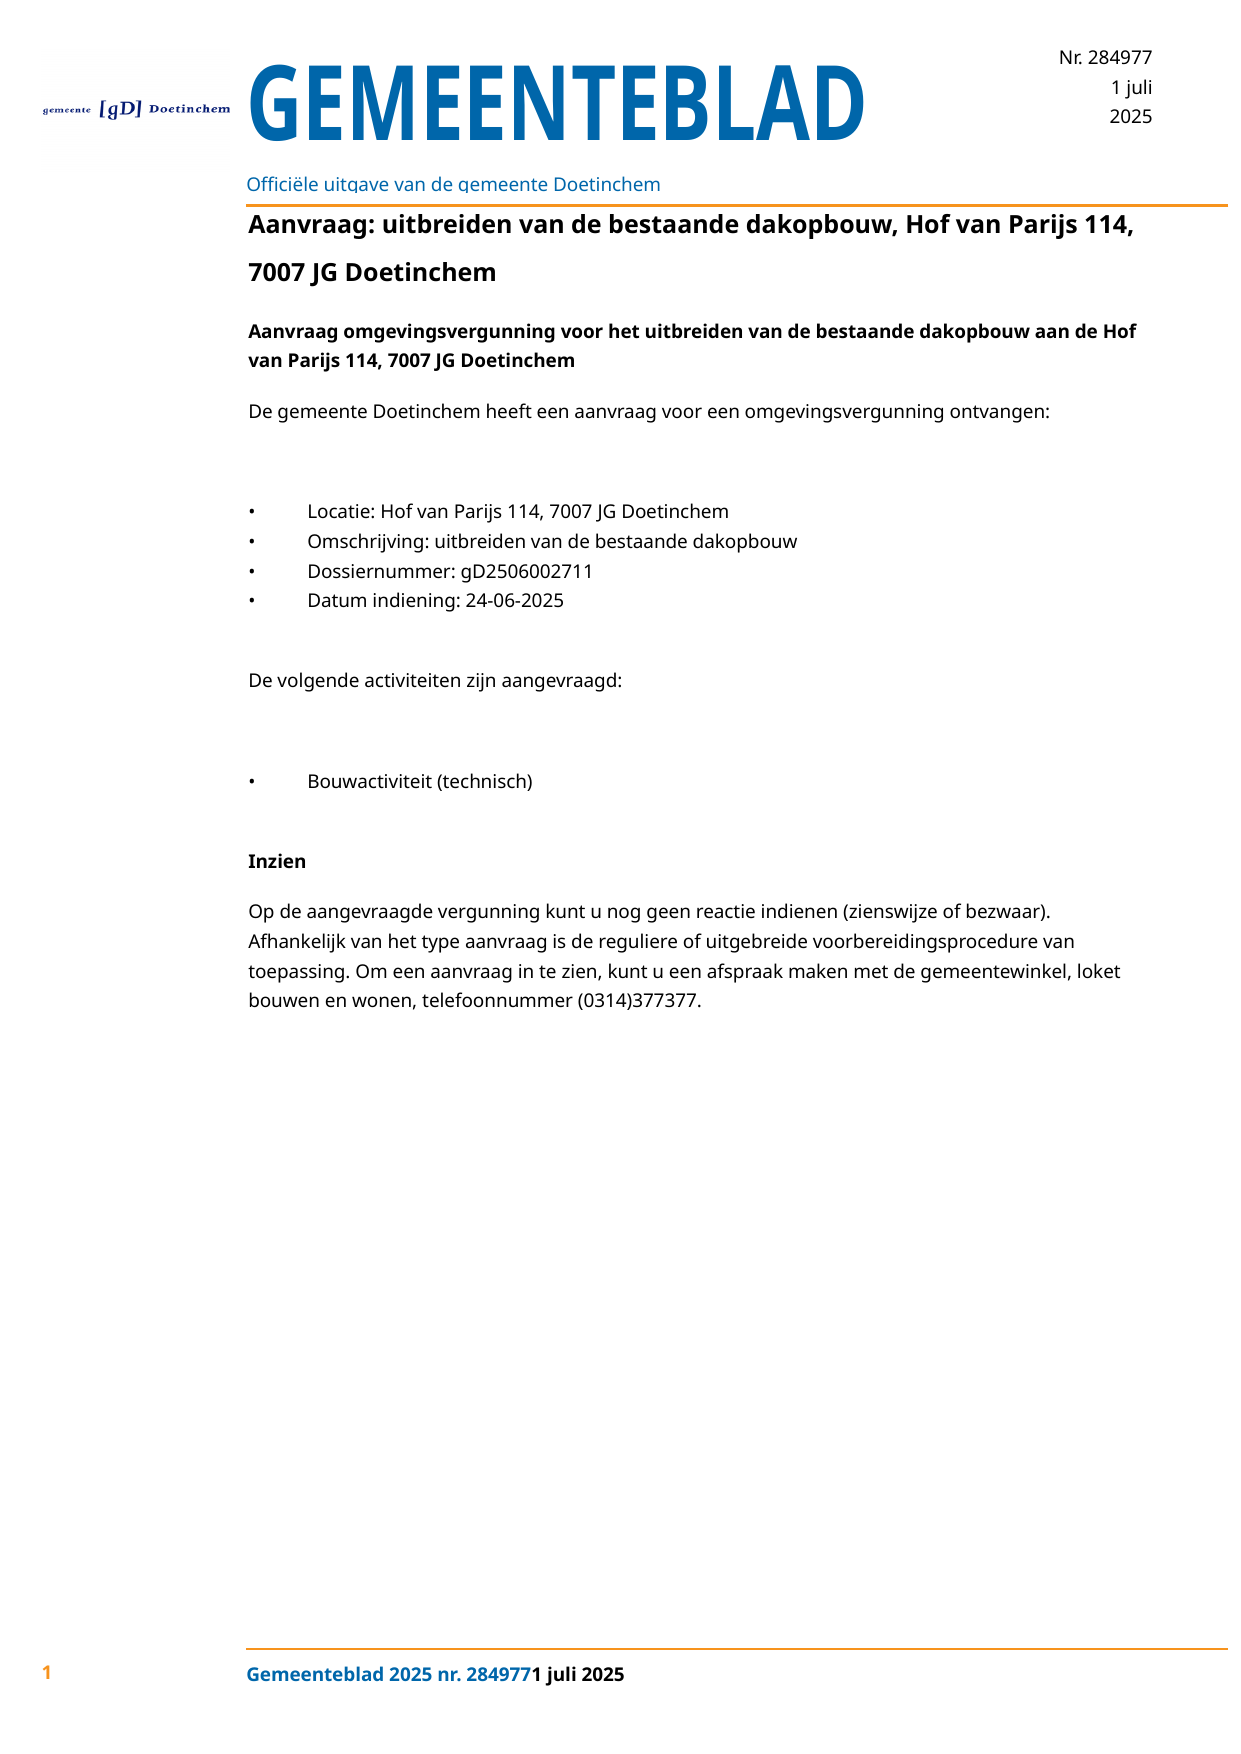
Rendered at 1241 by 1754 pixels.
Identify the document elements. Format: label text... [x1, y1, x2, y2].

list Omschrijving: uitbreiden van de bestaande dakopbouw [248, 528, 1152, 554]
list Datum indiening: 24-06-2025 [248, 587, 1152, 613]
list Locatie: Hof van Parijs 114, 7007 JG Doetinchem [248, 499, 1152, 524]
text De gemeente Doetinchem heeft een aanvraag voor een omgevingsvergunning ontvangen: [248, 398, 1152, 424]
text Inzien [248, 848, 1152, 874]
text De volgende activiteiten zijn aangevraagd: [248, 667, 1152, 693]
list Dossiernummer: gD2506002711 [248, 558, 1152, 584]
text Aanvraag omgevingsvergunning voor het uitbreiden van de bestaande dakopbouw aan de Hof van Parijs 114, 7007 JG Doetinchem [248, 318, 1152, 373]
list Bouwactiviteit (technisch) [248, 768, 1152, 794]
text Aanvraag: uitbreiden van de bestaande dakopbouw, Hof van Parijs 114, 7007 JG Doetinchem [248, 207, 1152, 288]
picture [41, 47, 231, 172]
text Op de aangevraagde vergunning kunt u nog geen reactie indienen (zienswijze of bezwaar). Afhankelijk van het type aanvraag is de reguliere of uitgebreide voorbereidingsprocedure van toepassing. Om een aanvraag in te zien, kunt u een afspraak maken met de gemeentewinkel, loket bouwen en wonen, telefoonnummer (0314)377377. [248, 899, 1152, 1013]
